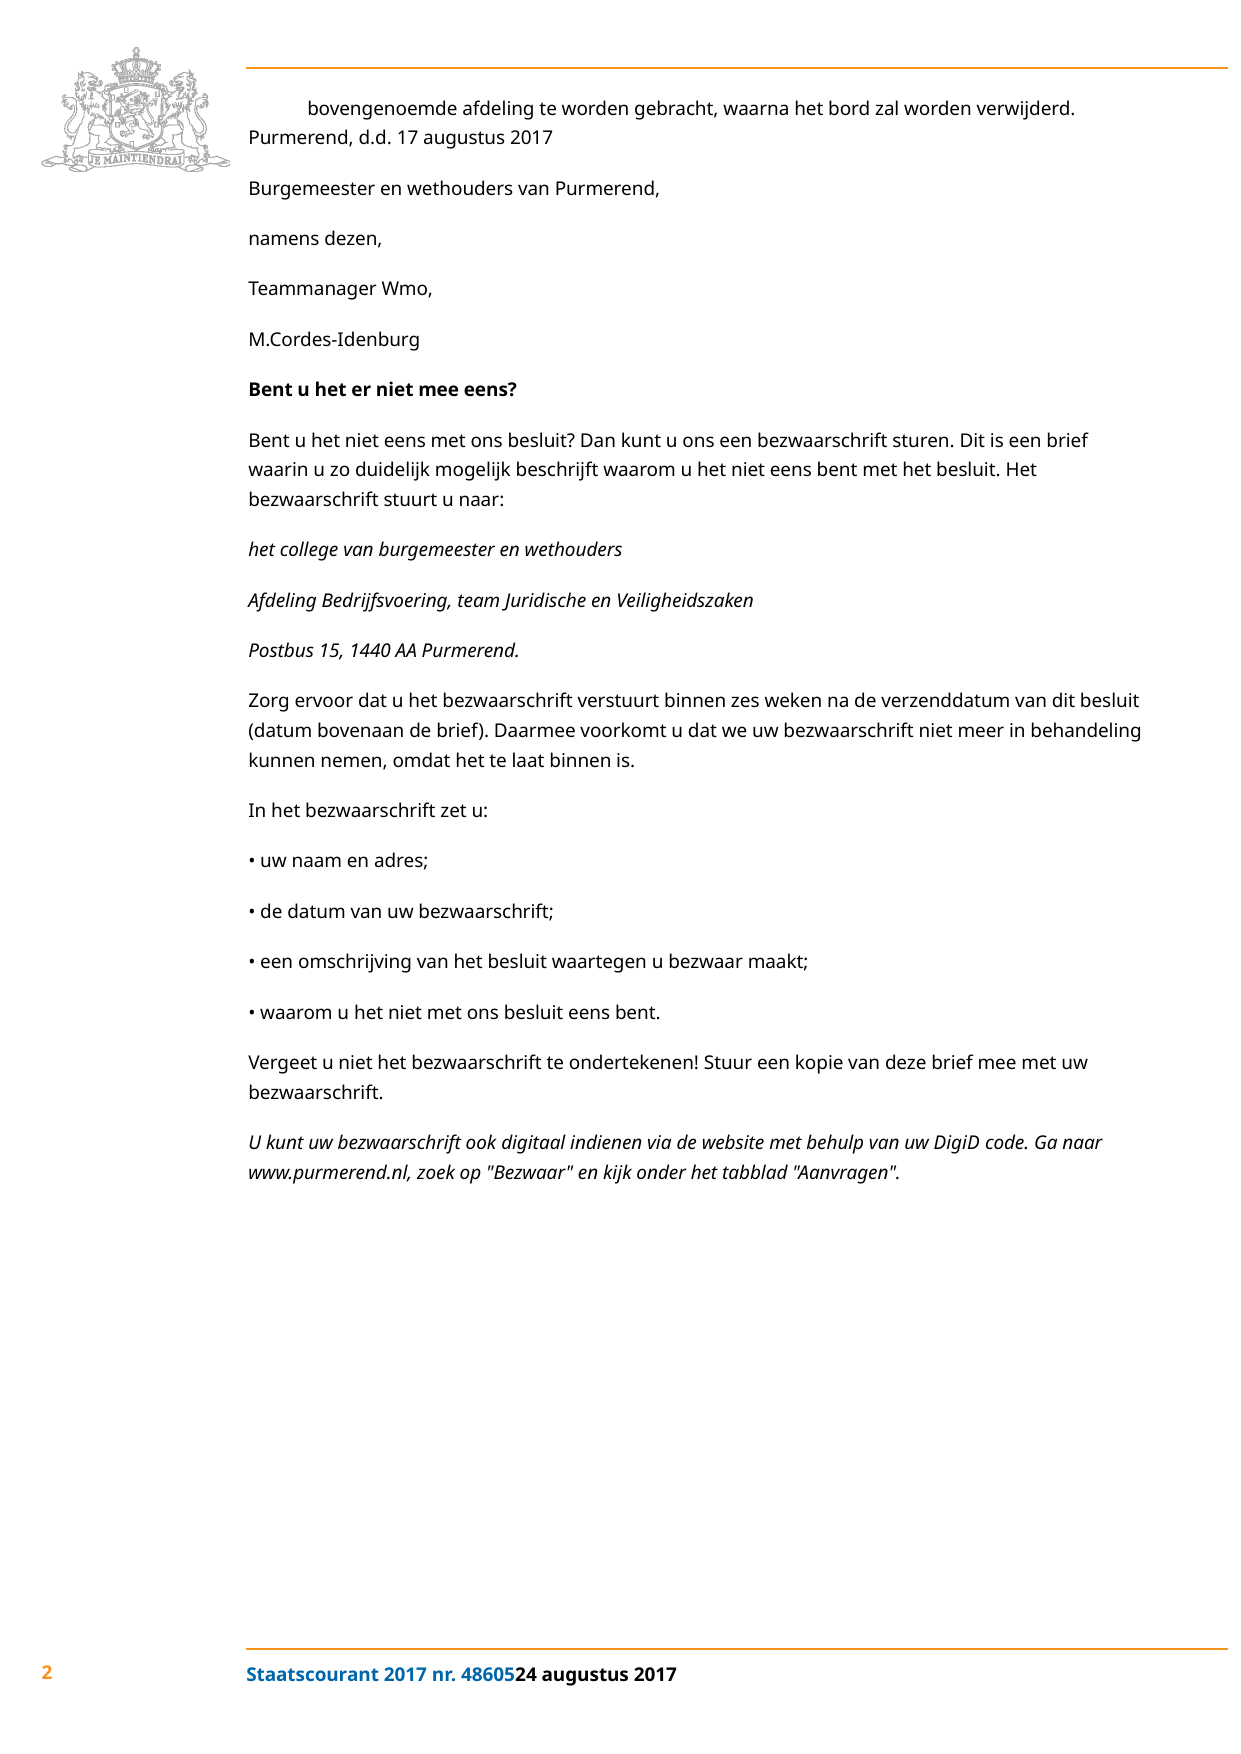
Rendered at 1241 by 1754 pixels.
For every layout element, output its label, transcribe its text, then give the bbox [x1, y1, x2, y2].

text namens dezen, [248, 225, 1152, 251]
text Bent u het niet eens met ons besluit? Dan kunt u ons een bezwaarschrift sturen. Dit is een brief waarin u zo duidelijk mogelijk beschrijft waarom u het niet eens bent met het besluit. Het bezwaarschrift stuurt u naar: [248, 427, 1152, 512]
text • waarom u het niet met ons besluit eens bent. [248, 999, 1152, 1025]
text U kunt uw bezwaarschrift ook digitaal indienen via de website met behulp van uw DigiD code. Ga naar www.purmerend.nl, zoek op "Bezwaar" en kijk onder het tabblad "Aanvragen". [248, 1129, 1152, 1185]
text Bent u het er niet mee eens? [248, 376, 1152, 402]
text Burgemeester en wethouders van Purmerend, [248, 175, 1152, 201]
text In het bezwaarschrift zet u: [248, 797, 1152, 823]
text M.Cordes-Idenburg [248, 326, 1152, 352]
list bovengenoemde afdeling te worden gebracht, waarna het bord zal worden verwijderd. [248, 95, 1152, 121]
text Zorg ervoor dat u het bezwaarschrift verstuurt binnen zes weken na de verzenddatum van dit besluit (datum bovenaan de brief). Daarmee voorkomt u dat we uw bezwaarschrift niet meer in behandeling kunnen nemen, omdat het te laat binnen is. [248, 688, 1152, 773]
text • de datum van uw bezwaarschrift; [248, 898, 1152, 924]
text Teammanager Wmo, [248, 276, 1152, 301]
text Postbus 15, 1440 AA Purmerend. [248, 637, 1152, 663]
text het college van burgemeester en wethouders [248, 536, 1152, 562]
text • een omschrijving van het besluit waartegen u bezwaar maakt; [248, 948, 1152, 974]
text Afdeling Bedrijfsvoering, team Juridische en Veiligheidszaken [248, 587, 1152, 613]
text Vergeet u niet het bezwaarschrift te ondertekenen! Stuur een kopie van deze brief mee met uw bezwaarschrift. [248, 1049, 1152, 1105]
text • uw naam en adres; [248, 848, 1152, 873]
picture [41, 47, 231, 172]
text Purmerend, d.d. 17 augustus 2017 [248, 124, 1152, 150]
